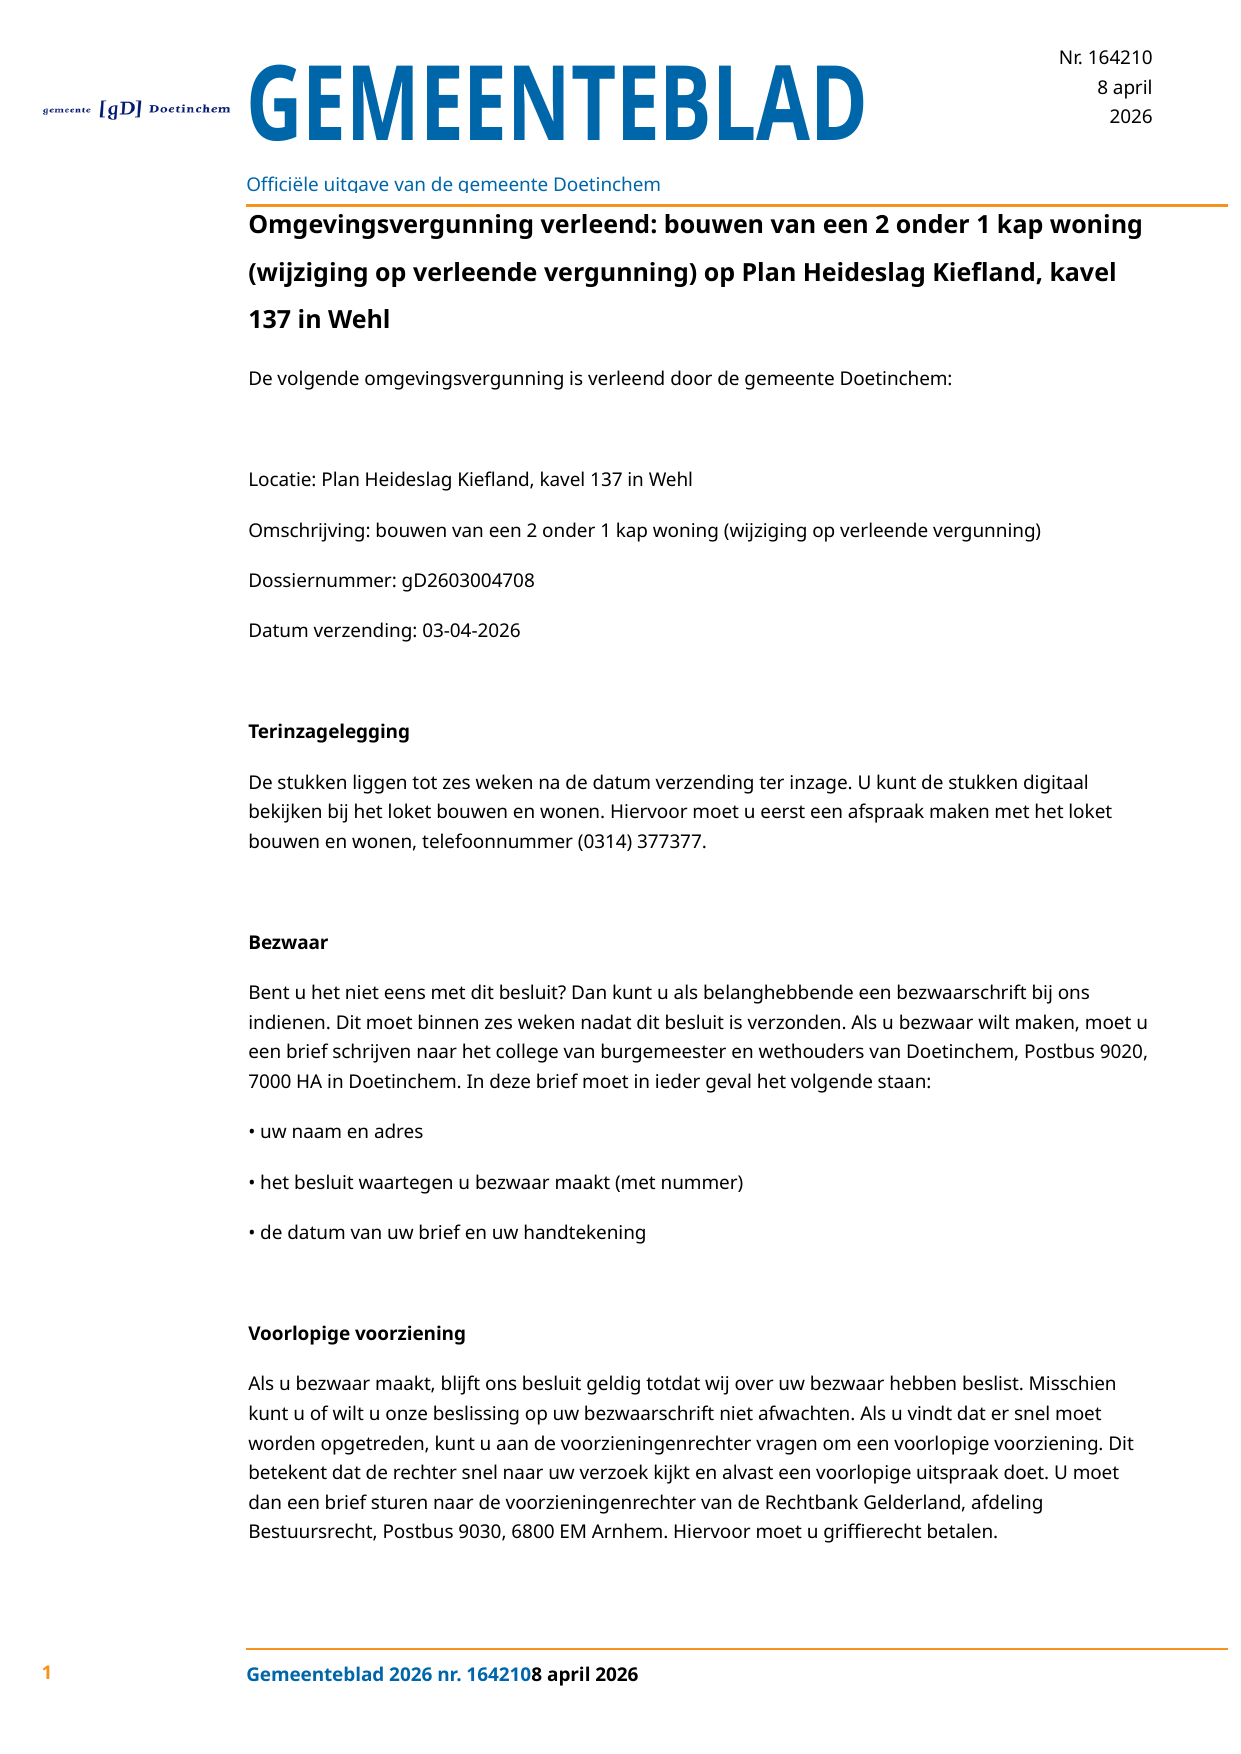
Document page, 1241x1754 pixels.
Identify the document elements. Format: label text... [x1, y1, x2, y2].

text De volgende omgevingsvergunning is verleend door de gemeente Doetinchem: [248, 366, 1152, 391]
picture [41, 47, 231, 172]
text Bent u het niet eens met dit besluit? Dan kunt u als belanghebbende een bezwaarschrift bij ons indienen. Dit moet binnen zes weken nadat dit besluit is verzonden. Als u bezwaar wilt maken, moet u een brief schrijven naar het college van burgemeester en wethouders van Doetinchem, Postbus 9020, 7000 HA in Doetinchem. In deze brief moet in ieder geval het volgende staan: [248, 979, 1152, 1094]
text • het besluit waartegen u bezwaar maakt (met nummer) [248, 1169, 1152, 1194]
text Omschrijving: bouwen van een 2 onder 1 kap woning (wijziging op verleende vergunning) [248, 517, 1152, 542]
text Omgevingsvergunning verleend: bouwen van een 2 onder 1 kap woning (wijziging op verleende vergunning) op Plan Heideslag Kiefland, kavel 137 in Wehl [248, 207, 1152, 336]
text Als u bezwaar maakt, blijft ons besluit geldig totdat wij over uw bezwaar hebben beslist. Misschien kunt u of wilt u onze beslissing op uw bezwaarschrift niet afwachten. Als u vindt dat er snel moet worden opgetreden, kunt u aan de voorzieningenrechter vragen om een voorlopige voorziening. Dit betekent dat de rechter snel naar uw verzoek kijkt en alvast een voorlopige uitspraak doet. U moet dan een brief sturen naar de voorzieningenrechter van de Rechtbank Gelderland, afdeling Bestuursrecht, Postbus 9030, 6800 EM Arnhem. Hiervoor moet u griffierecht betalen. [248, 1371, 1152, 1544]
text Terinzagelegging [248, 718, 1152, 744]
text Locatie: Plan Heideslag Kiefland, kavel 137 in Wehl [248, 466, 1152, 492]
text • de datum van uw brief en uw handtekening [248, 1219, 1152, 1245]
text Bezwaar [248, 929, 1152, 954]
text Datum verzending: 03-04-2026 [248, 618, 1152, 643]
text De stukken liggen tot zes weken na de datum verzending ter inzage. U kunt de stukken digitaal bekijken bij het loket bouwen en wonen. Hiervoor moet u eerst een afspraak maken met het loket bouwen en wonen, telefoonnummer (0314) 377377. [248, 769, 1152, 854]
text • uw naam en adres [248, 1118, 1152, 1144]
text Dossiernummer: gD2603004708 [248, 567, 1152, 593]
text Voorlopige voorziening [248, 1320, 1152, 1346]
